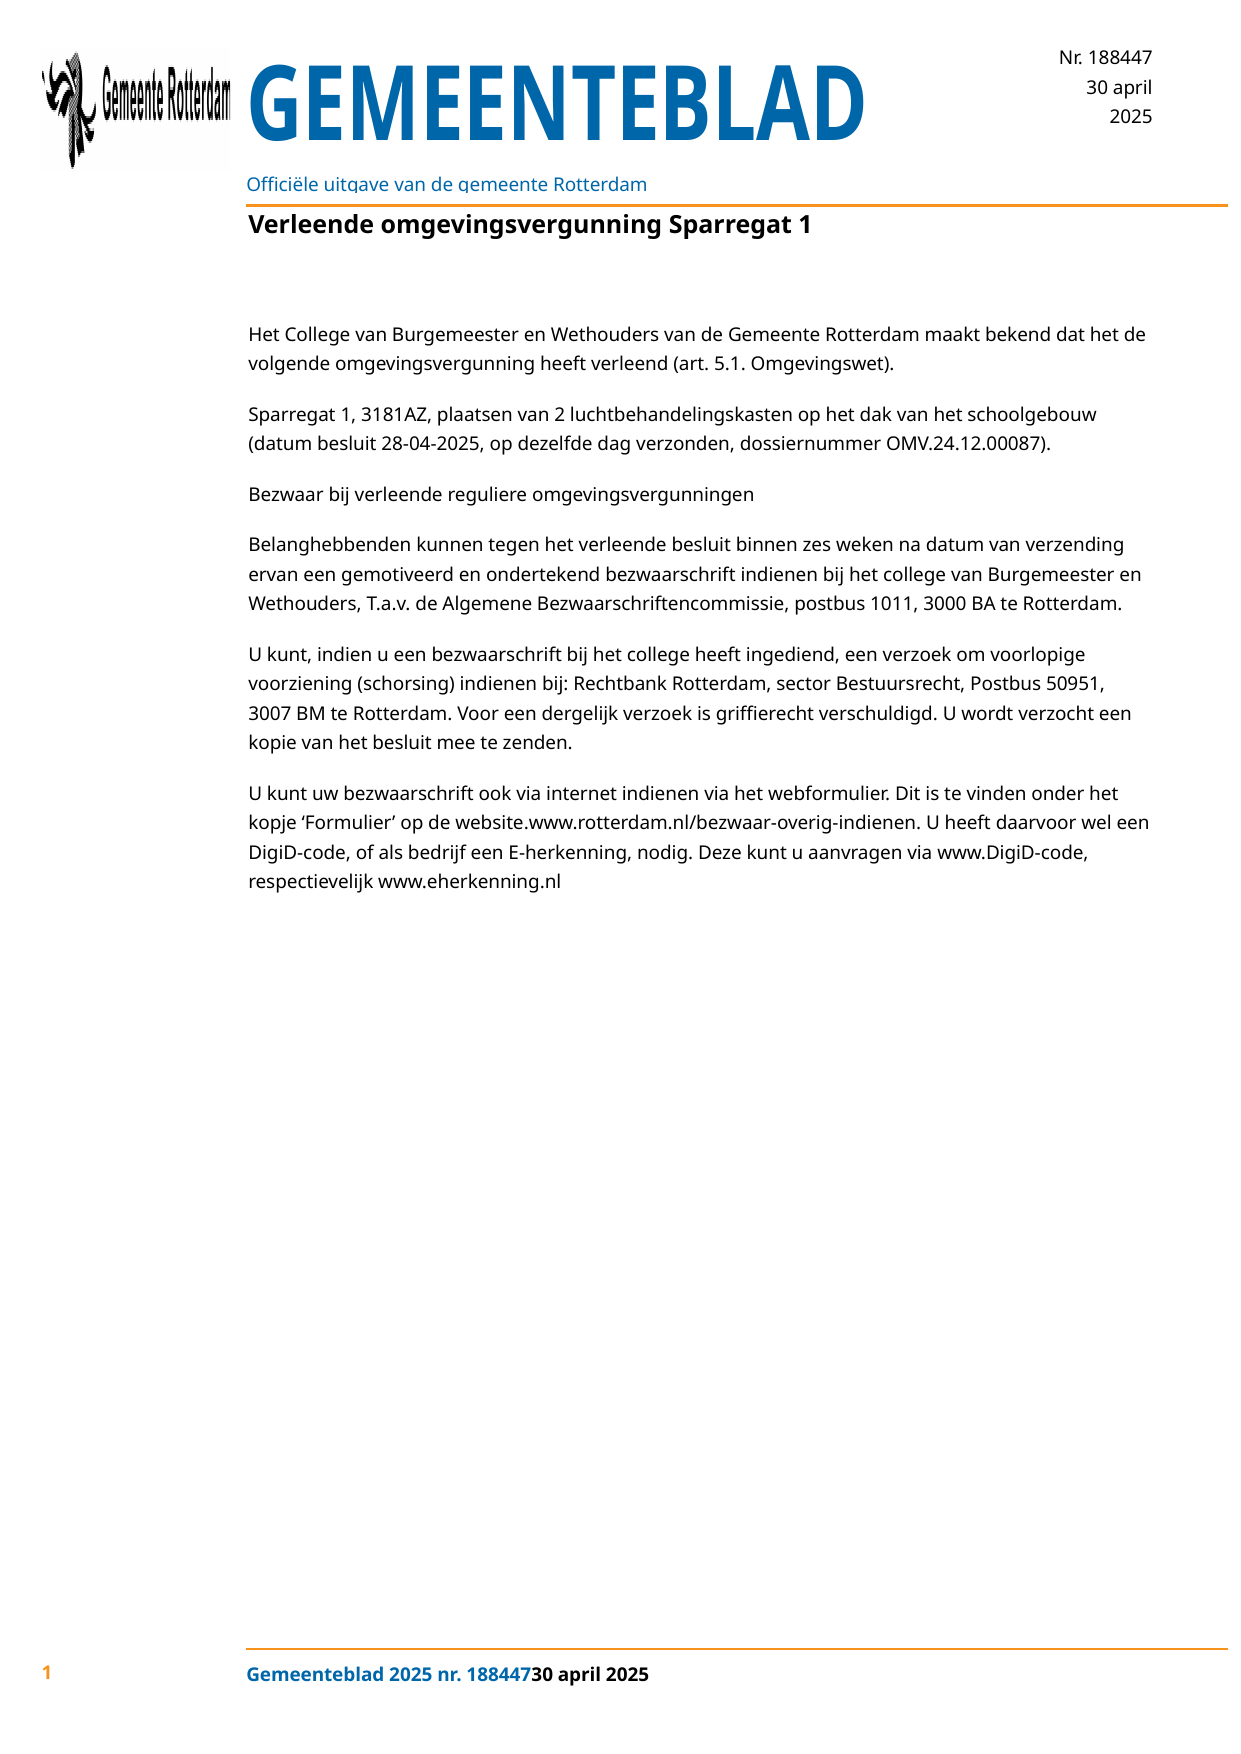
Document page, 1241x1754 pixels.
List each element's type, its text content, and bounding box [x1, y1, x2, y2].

text Het College van Burgemeester en Wethouders van de Gemeente Rotterdam maakt bekend dat het de volgende omgevingsvergunning heeft verleend (art. 5.1. Omgevingswet). [248, 321, 1152, 376]
picture [41, 47, 231, 172]
text Verleende omgevingsvergunning Sparregat 1 [248, 207, 1152, 241]
text Belanghebbenden kunnen tegen het verleende besluit binnen zes weken na datum van verzending ervan een gemotiveerd en ondertekend bezwaarschrift indienen bij het college van Burgemeester en Wethouders, T.a.v. de Algemene Bezwaarschriftencommissie, postbus 1011, 3000 BA te Rotterdam. [248, 531, 1152, 616]
text U kunt, indien u een bezwaarschrift bij het college heeft ingediend, een verzoek om voorlopige voorziening (schorsing) indienen bij: Rechtbank Rotterdam, sector Bestuursrecht, Postbus 50951, 3007 BM te Rotterdam. Voor een dergelijk verzoek is griffierecht verschuldigd. U wordt verzocht een kopie van het besluit mee te zenden. [248, 641, 1152, 755]
text U kunt uw bezwaarschrift ook via internet indienen via het webformulier. Dit is te vinden onder het kopje ‘Formulier’ op de website.www.rotterdam.nl/bezwaar-overig-indienen. U heeft daarvoor wel een DigiD-code, of als bedrijf een E-herkenning, nodig. Deze kunt u aanvragen via www.DigiD-code, respectievelijk www.eherkenning.nl [248, 780, 1152, 894]
text Sparregat 1, 3181AZ, plaatsen van 2 luchtbehandelingskasten op het dak van het schoolgebouw (datum besluit 28-04-2025, op dezelfde dag verzonden, dossiernummer OMV.24.12.00087). [248, 401, 1152, 456]
text Bezwaar bij verleende reguliere omgevingsvergunningen [248, 481, 1152, 506]
